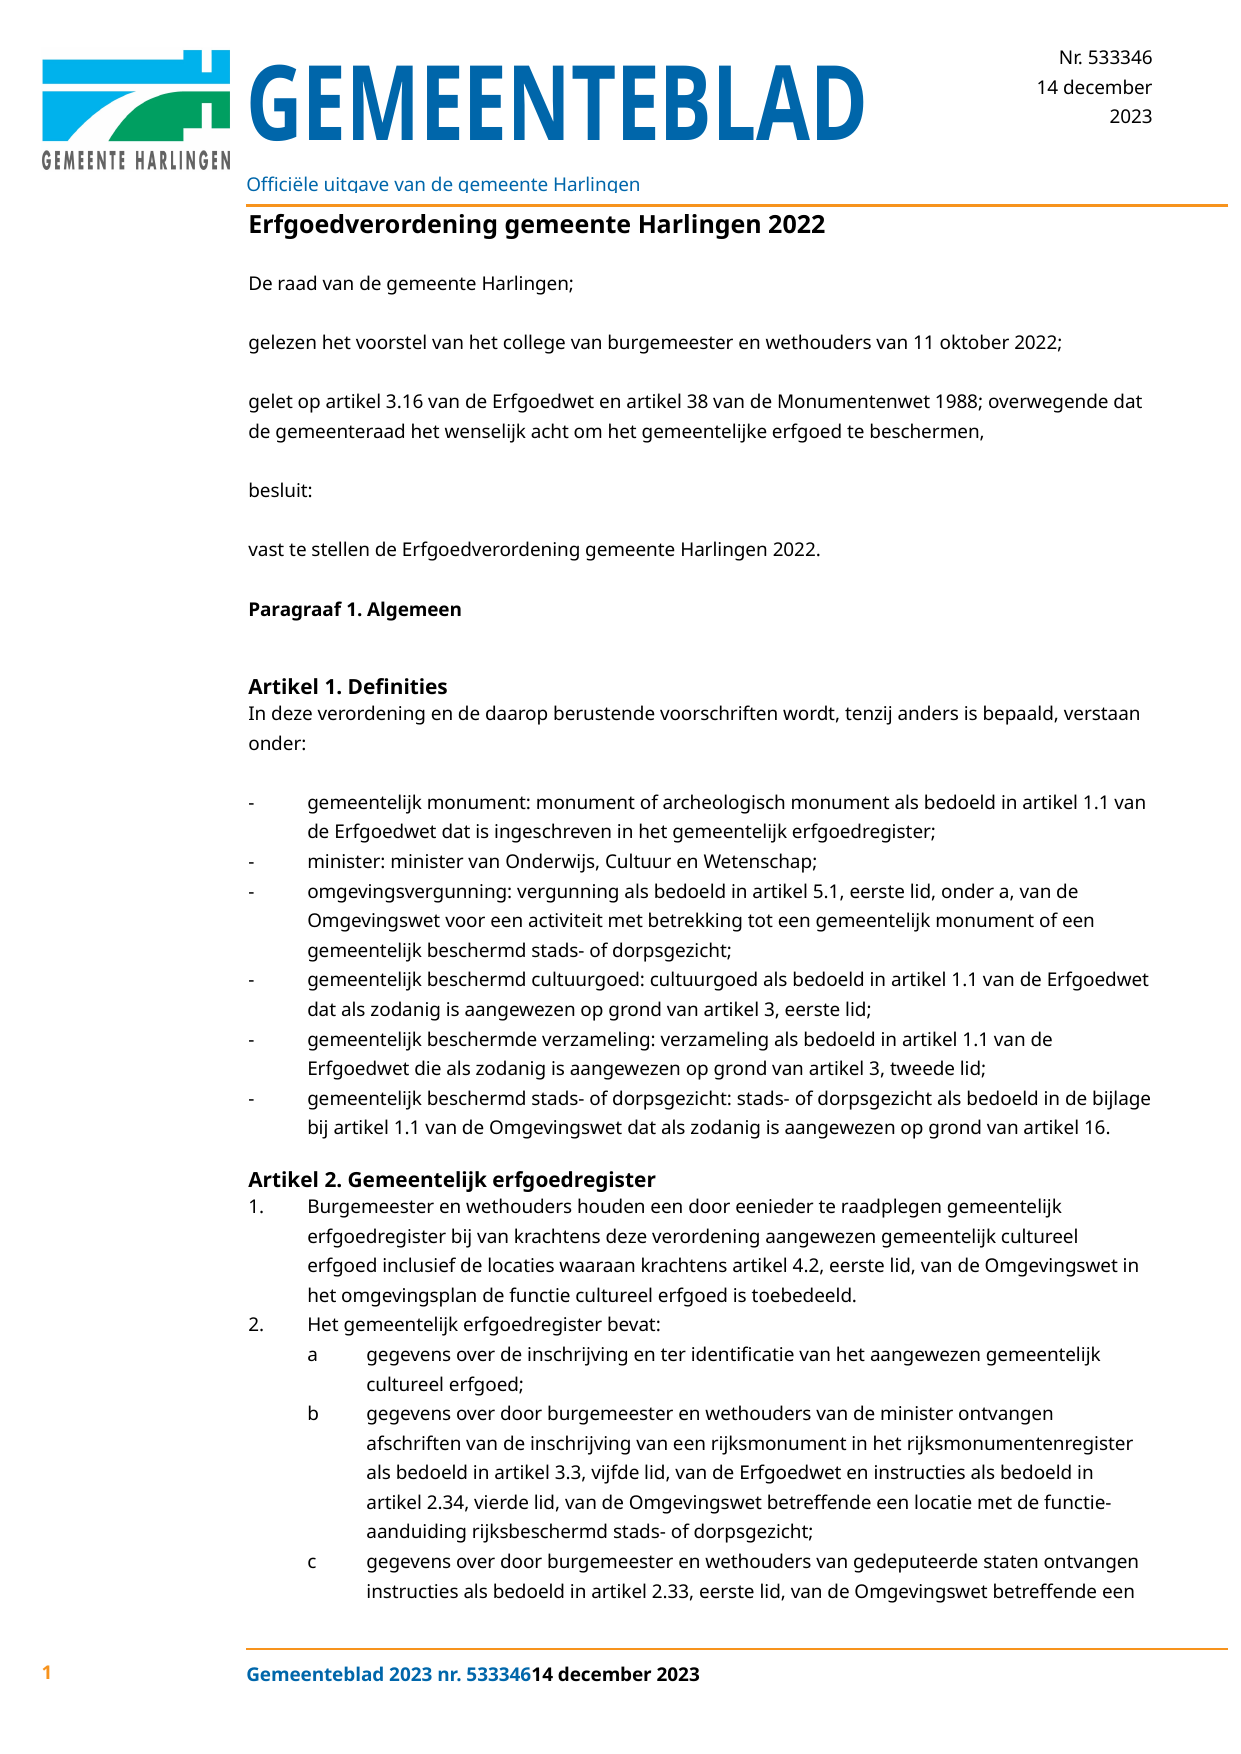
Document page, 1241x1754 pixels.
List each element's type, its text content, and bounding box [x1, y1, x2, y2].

list gemeentelijk monument: monument of archeologisch monument als bedoeld in artikel 1.1 van de Erfgoedwet dat is ingeschreven in het gemeentelijk erfgoedregister; [248, 789, 1152, 844]
list omgevingsvergunning: vergunning als bedoeld in artikel 5.1, eerste lid, onder a, van de Omgevingswet voor een activiteit met betrekking tot een gemeentelijk monument of een gemeentelijk beschermd stads- of dorpsgezicht; [248, 878, 1152, 963]
text De raad van de gemeente Harlingen; [248, 270, 1152, 296]
list gegevens over door burgemeester en wethouders van gedeputeerde staten ontvangen instructies als bedoeld in artikel 2.33, eerste lid, van de Omgevingswet betreffende een [307, 1548, 1152, 1604]
text Paragraaf 1. Algemeen [248, 596, 1152, 621]
list gemeentelijk beschermd cultuurgoed: cultuurgoed als bedoeld in artikel 1.1 van de Erfgoedwet dat als zodanig is aangewezen op grond van artikel 3, eerste lid; [248, 967, 1152, 1022]
list gegevens over de inschrijving en ter identificatie van het aangewezen gemeentelijk cultureel erfgoed; [307, 1341, 1152, 1397]
text gelezen het voorstel van het college van burgemeester en wethouders van 11 oktober 2022; [248, 329, 1152, 355]
text gelet op artikel 3.16 van de Erfgoedwet en artikel 38 van de Monumentenwet 1988; overwegende dat de gemeenteraad het wenselijk acht om het gemeentelijke erfgoed te beschermen, [248, 389, 1152, 444]
list minister: minister van Onderwijs, Cultuur en Wetenschap; [248, 848, 1152, 874]
list gegevens over door burgemeester en wethouders van de minister ontvangen afschriften van de inschrijving van een rijksmonument in het rijksmonumentenregister als bedoeld in artikel 3.3, vijfde lid, van de Erfgoedwet en instructies als bedoeld in artikel 2.34, vierde lid, van de Omgevingswet betreffende een locatie met de functie-aanduiding rijksbeschermd stads- of dorpsgezicht; [307, 1400, 1152, 1544]
list Het gemeentelijk erfgoedregister bevat: [248, 1312, 1152, 1337]
list Burgemeester en wethouders houden een door eenieder te raadplegen gemeentelijk erfgoedregister bij van krachtens deze verordening aangewezen gemeentelijk cultureel erfgoed inclusief de locaties waaraan krachtens artikel 4.2, eerste lid, van de Omgevingswet in het omgevingsplan de functie cultureel erfgoed is toebedeeld. [248, 1193, 1152, 1308]
picture [41, 47, 231, 172]
list gemeentelijk beschermde verzameling: verzameling als bedoeld in artikel 1.1 van de Erfgoedwet die als zodanig is aangewezen op grond van artikel 3, tweede lid; [248, 1026, 1152, 1081]
text besluit: [248, 477, 1152, 503]
text Artikel 1. Definities [248, 672, 1152, 700]
text In deze verordening en de daarop berustende voorschriften wordt, tenzij anders is bepaald, verstaan onder: [248, 700, 1152, 756]
text vast te stellen de Erfgoedverordening gemeente Harlingen 2022. [248, 537, 1152, 562]
list gemeentelijk beschermd stads- of dorpsgezicht: stads- of dorpsgezicht als bedoeld in de bijlage bij artikel 1.1 van de Omgevingswet dat als zodanig is aangewezen op grond van artikel 16. [248, 1085, 1152, 1140]
text Artikel 2. Gemeentelijk erfgoedregister [248, 1165, 1152, 1193]
text Erfgoedverordening gemeente Harlingen 2022 [248, 207, 1152, 241]
